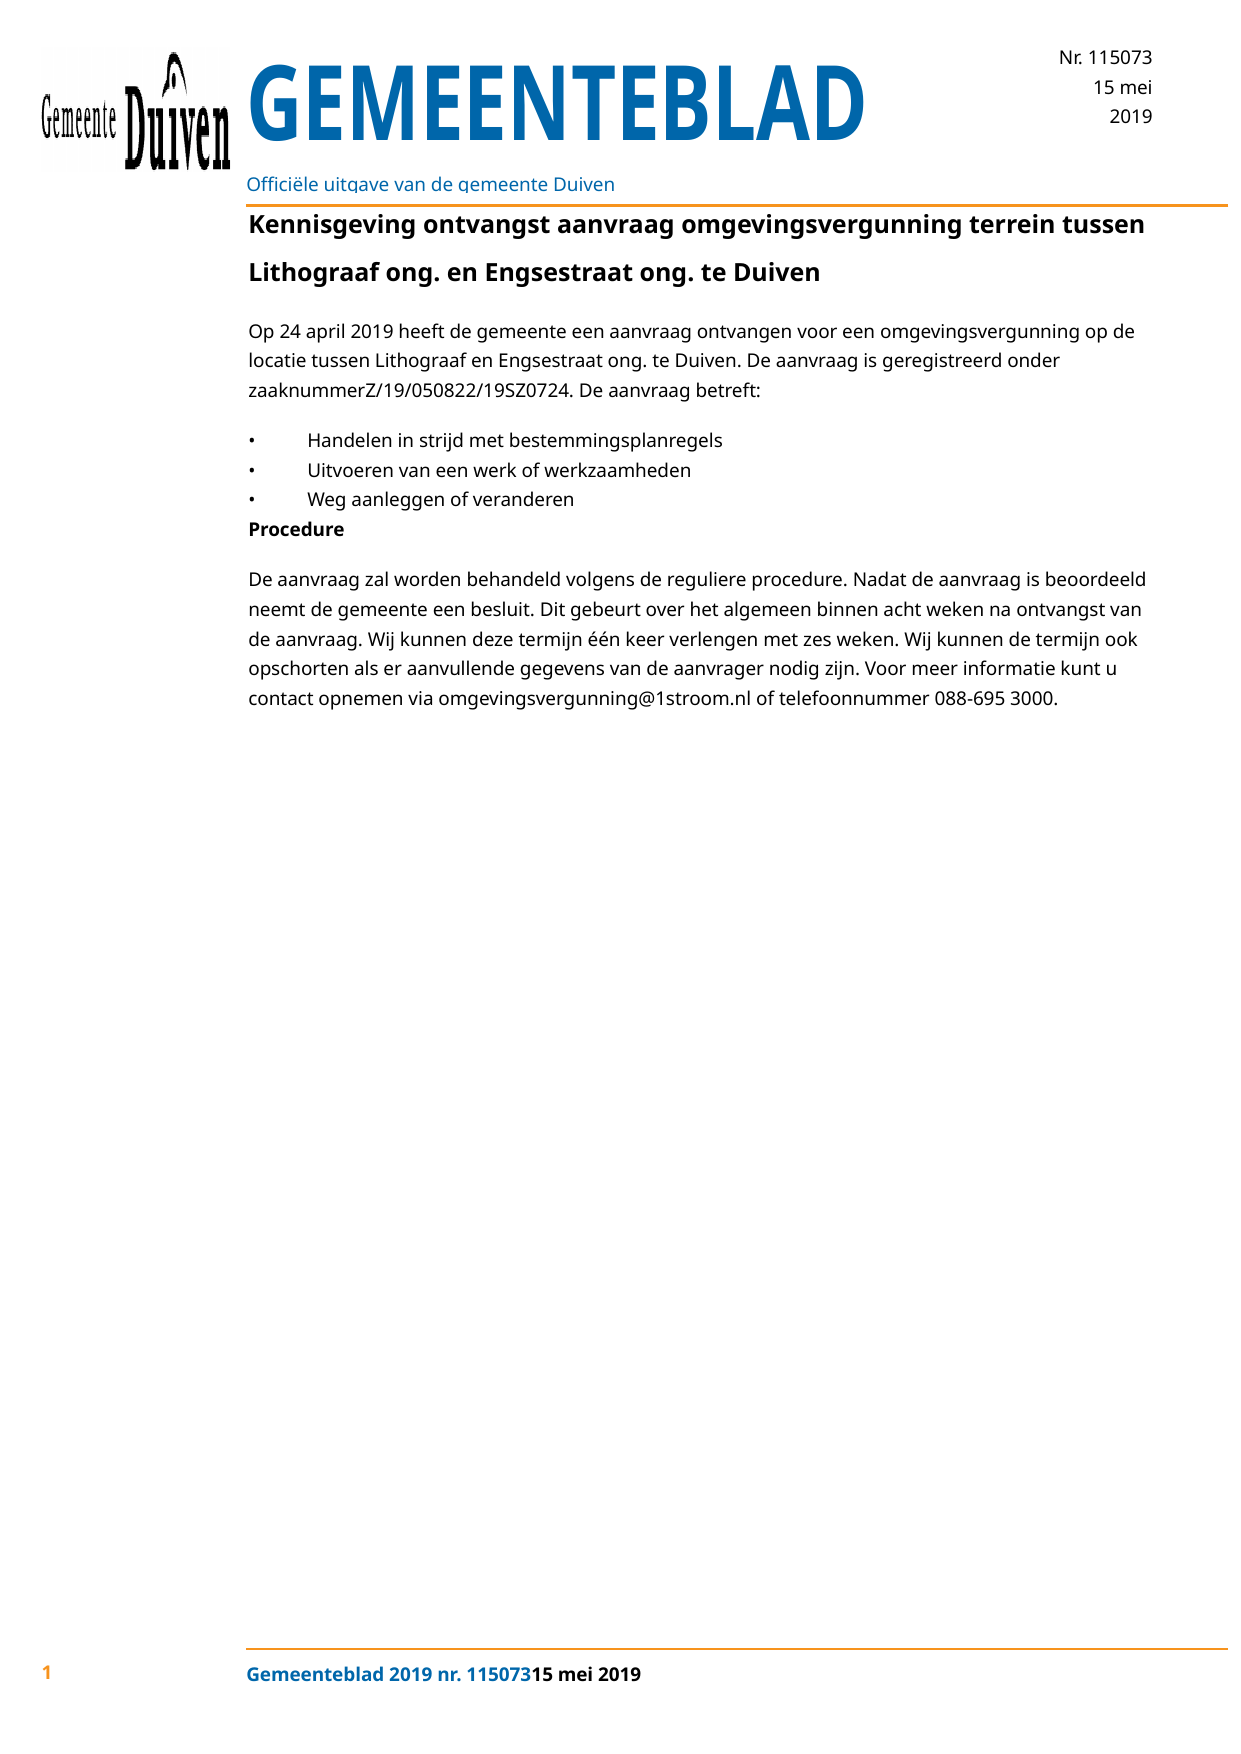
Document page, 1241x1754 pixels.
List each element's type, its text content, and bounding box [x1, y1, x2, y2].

text Kennisgeving ontvangst aanvraag omgevingsvergunning terrein tussen Lithograaf ong. en Engsestraat ong. te Duiven [248, 207, 1152, 288]
list Weg aanleggen of veranderen [248, 487, 1152, 512]
picture [41, 47, 231, 172]
list Uitvoeren van een werk of werkzaamheden [248, 457, 1152, 483]
text Procedure [248, 516, 1152, 542]
text Op 24 april 2019 heeft de gemeente een aanvraag ontvangen voor een omgevingsvergunning op de locatie tussen Lithograaf en Engsestraat ong. te Duiven. De aanvraag is geregistreerd onder zaaknummerZ/19/050822/19SZ0724. De aanvraag betreft: [248, 318, 1152, 403]
text De aanvraag zal worden behandeld volgens de reguliere procedure. Nadat de aanvraag is beoordeeld neemt de gemeente een besluit. Dit gebeurt over het algemeen binnen acht weken na ontvangst van de aanvraag. Wij kunnen deze termijn één keer verlengen met zes weken. Wij kunnen de termijn ook opschorten als er aanvullende gegevens van de aanvrager nodig zijn. Voor meer informatie kunt u contact opnemen via omgevingsvergunning@1stroom.nl of telefoonnummer 088-695 3000. [248, 567, 1152, 711]
list Handelen in strijd met bestemmingsplanregels [248, 427, 1152, 453]
